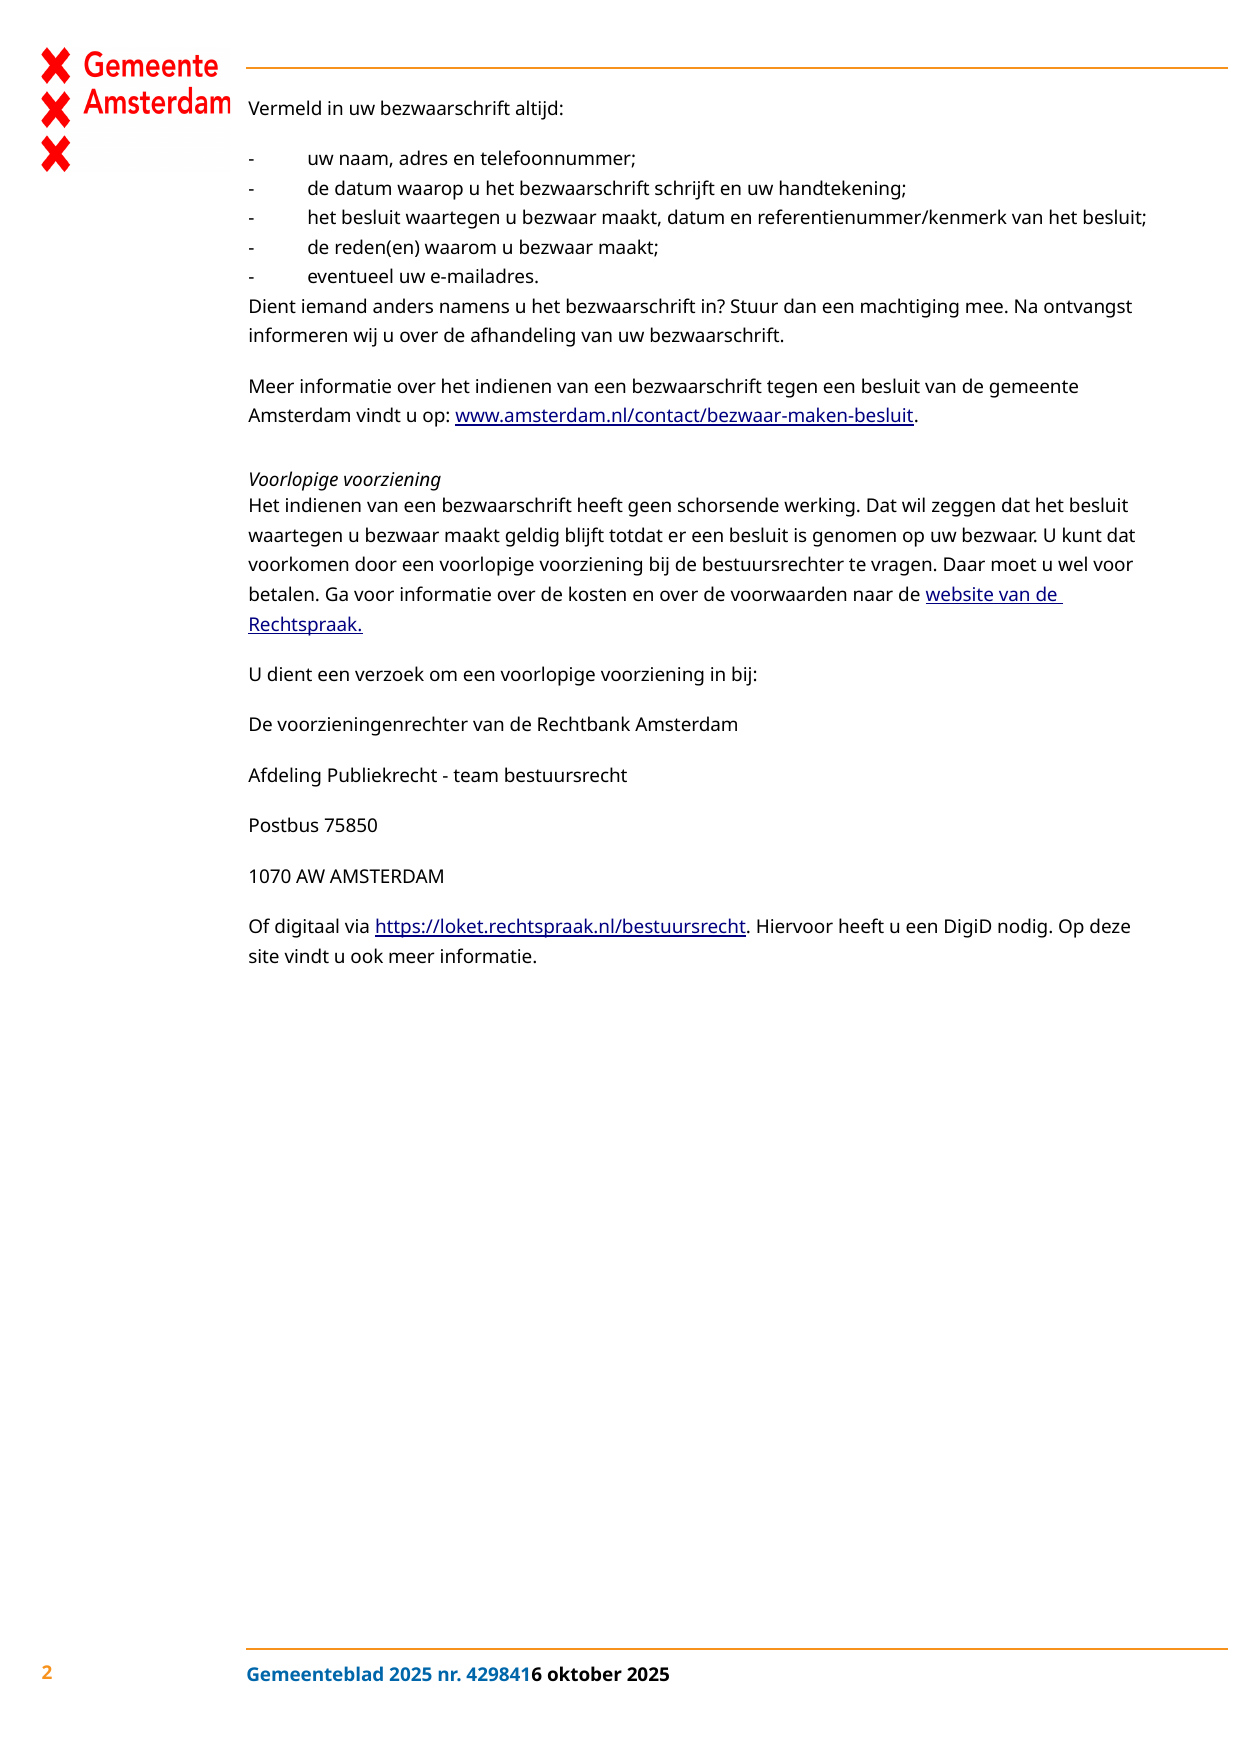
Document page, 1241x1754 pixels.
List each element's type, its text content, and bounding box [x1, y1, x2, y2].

text De voorzieningenrechter van de Rechtbank Amsterdam [248, 712, 1152, 737]
list eventueel uw e-mailadres. [248, 263, 1152, 289]
text Het indienen van een bezwaarschrift heeft geen schorsende werking. Dat wil zeggen dat het besluit waartegen u bezwaar maakt geldig blijft totdat er een besluit is genomen op uw bezwaar. U kunt dat voorkomen door een voorlopige voorziening bij de bestuursrechter te vragen. Daar moet u wel voor betalen. Ga voor informatie over de kosten en over de voorwaarden naar de website van de Rechtspraak. [248, 492, 1152, 636]
text Afdeling Publiekrecht - team bestuursrecht [248, 762, 1152, 788]
text Voorlopige voorziening [248, 467, 1152, 492]
list het besluit waartegen u bezwaar maakt, datum en referentienummer/kenmerk van het besluit; [248, 204, 1152, 230]
text Dient iemand anders namens u het bezwaarschrift in? Stuur dan een machtiging mee. Na ontvangst informeren wij u over de afhandeling van uw bezwaarschrift. [248, 293, 1152, 348]
text Of digitaal via https://loket.rechtspraak.nl/bestuursrecht. Hiervoor heeft u een DigiD nodig. Op deze site vindt u ook meer informatie. [248, 913, 1152, 968]
list de datum waarop u het bezwaarschrift schrijft en uw handtekening; [248, 175, 1152, 201]
text 1070 AW AMSTERDAM [248, 863, 1152, 888]
list de reden(en) waarom u bezwaar maakt; [248, 234, 1152, 260]
picture [41, 47, 231, 172]
text Postbus 75850 [248, 812, 1152, 838]
text Meer informatie over het indienen van een bezwaarschrift tegen een besluit van de gemeente Amsterdam vindt u op: www.amsterdam.nl/contact/bezwaar-maken-besluit. [248, 373, 1152, 428]
text Vermeld in uw bezwaarschrift altijd: [248, 95, 1152, 121]
list uw naam, adres en telefoonnummer; [248, 145, 1152, 171]
text U dient een verzoek om een voorlopige voorziening in bij: [248, 661, 1152, 687]
